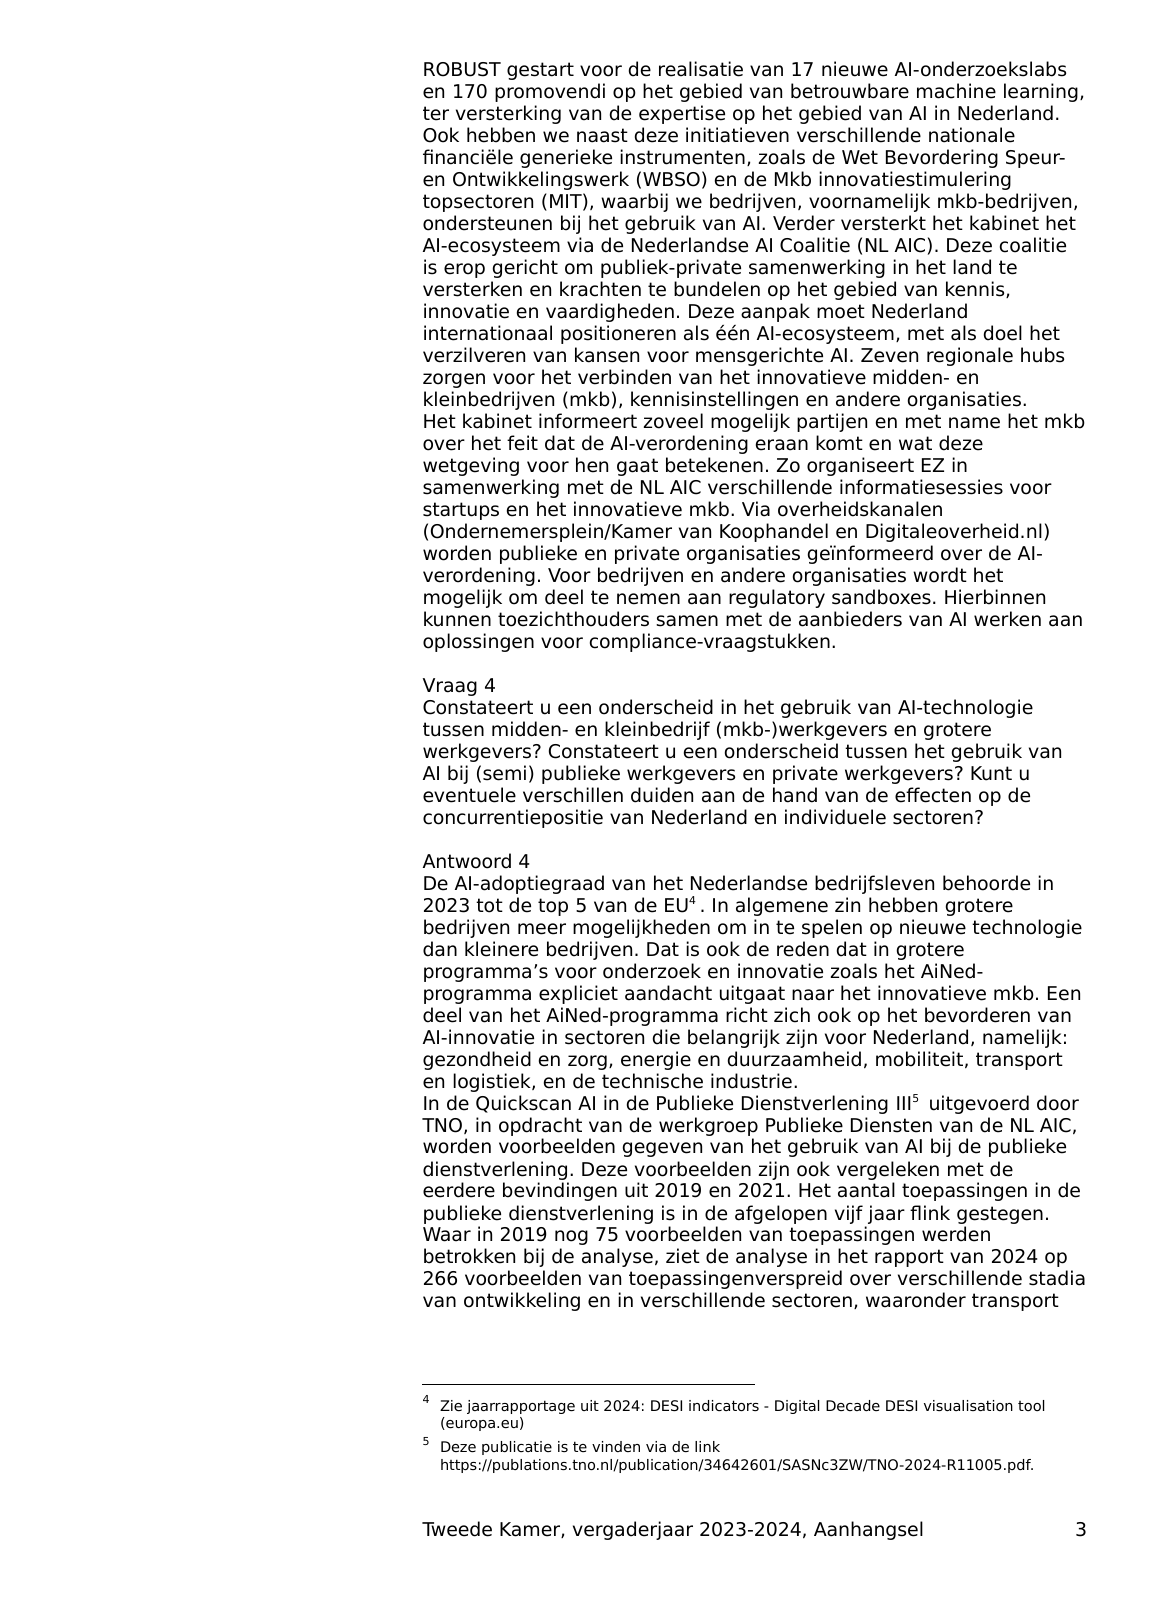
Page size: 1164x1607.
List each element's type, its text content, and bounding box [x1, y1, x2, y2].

text ROBUST gestart voor de realisatie van 17 nieuwe AI-onderzoekslabs en 170 promovendi op het gebied van betrouwbare machine learning, ter versterking van de expertise op het gebied van AI in Nederland. [422, 59, 1087, 125]
text Ook hebben we naast deze initiatieven verschillende nationale financiële generieke instrumenten, zoals de Wet Bevordering Speur- en Ontwikkelingswerk (WBSO) en de Mkb innovatiestimulering topsectoren (MIT), waarbij we bedrijven, voornamelijk mkb-bedrijven, ondersteunen bij het gebruik van AI. Verder versterkt het kabinet het AI-ecosysteem via de Nederlandse AI Coalitie (NL AIC). Deze coalitie is erop gericht om publiek-private samenwerking in het land te versterken en krachten te bundelen op het gebied van kennis, innovatie en vaardigheden. Deze aanpak moet Nederland internationaal positioneren als één AI-ecosysteem, met als doel het verzilveren van kansen voor mensgerichte AI. Zeven regionale hubs zorgen voor het verbinden van het innovatieve midden- en kleinbedrijven (mkb), kennisinstellingen en andere organisaties. [422, 125, 1087, 411]
text Antwoord 4 [422, 851, 1087, 873]
text In de Quickscan AI in de Publieke Dienstverlening III uitgevoerd door TNO, in opdracht van de werkgroep Publieke Diensten van de NL AIC, worden voorbeelden gegeven van het gebruik van AI bij de publieke dienstverlening. Deze voorbeelden zijn ook vergeleken met de eerdere bevindingen uit 2019 en 2021. Het aantal toepassingen in de publieke dienstverlening is in de afgelopen vijf jaar flink gestegen. Waar in 2019 nog 75 voorbeelden van toepassingen werden betrokken bij de analyse, ziet de analyse in het rapport van 2024 op 266 voorbeelden van toepassingenverspreid over verschillende stadia van ontwikkeling en in verschillende sectoren, waaronder transport [422, 1092, 1087, 1312]
text Deze publicatie is te vinden via de link https://publations.tno.nl/publication/34642601/SASNc3ZW/TNO-2024-R11005.pdf. [422, 1435, 1087, 1474]
text De AI-adoptiegraad van het Nederlandse bedrijfsleven behoorde in 2023 tot de top 5 van de EU. In algemene zin hebben grotere bedrijven meer mogelijkheden om in te spelen op nieuwe technologie dan kleinere bedrijven. Dat is ook de reden dat in grotere programma’s voor onderzoek en innovatie zoals het AiNed-programma expliciet aandacht uitgaat naar het innovatieve mkb. Een deel van het AiNed-programma richt zich ook op het bevorderen van AI-innovatie in sectoren die belangrijk zijn voor Nederland, namelijk: gezondheid en zorg, energie en duurzaamheid, mobiliteit, transport en logistiek, en de technische industrie. [422, 873, 1087, 1092]
text Zie jaarrapportage uit 2024: DESI indicators - Digital Decade DESI visualisation tool (europa.eu) [422, 1393, 1087, 1432]
text Vraag 4 [422, 675, 1087, 697]
text Constateert u een onderscheid in het gebruik van AI-technologie tussen midden- en kleinbedrijf (mkb-)werkgevers en grotere werkgevers? Constateert u een onderscheid tussen het gebruik van AI bij (semi) publieke werkgevers en private werkgevers? Kunt u eventuele verschillen duiden aan de hand van de effecten op de concurrentiepositie van Nederland en individuele sectoren? [422, 697, 1087, 828]
text Het kabinet informeert zoveel mogelijk partijen en met name het mkb over het feit dat de AI-verordening eraan komt en wat deze wetgeving voor hen gaat betekenen. Zo organiseert EZ in samenwerking met de NL AIC verschillende informatiesessies voor startups en het innovatieve mkb. Via overheidskanalen (Ondernemersplein/Kamer van Koophandel en Digitaleoverheid.nl) worden publieke en private organisaties geïnformeerd over de AI-verordening. Voor bedrijven en andere organisaties wordt het mogelijk om deel te nemen aan regulatory sandboxes. Hierbinnen kunnen toezichthouders samen met de aanbieders van AI werken aan oplossingen voor compliance-vraagstukken. [422, 411, 1087, 652]
